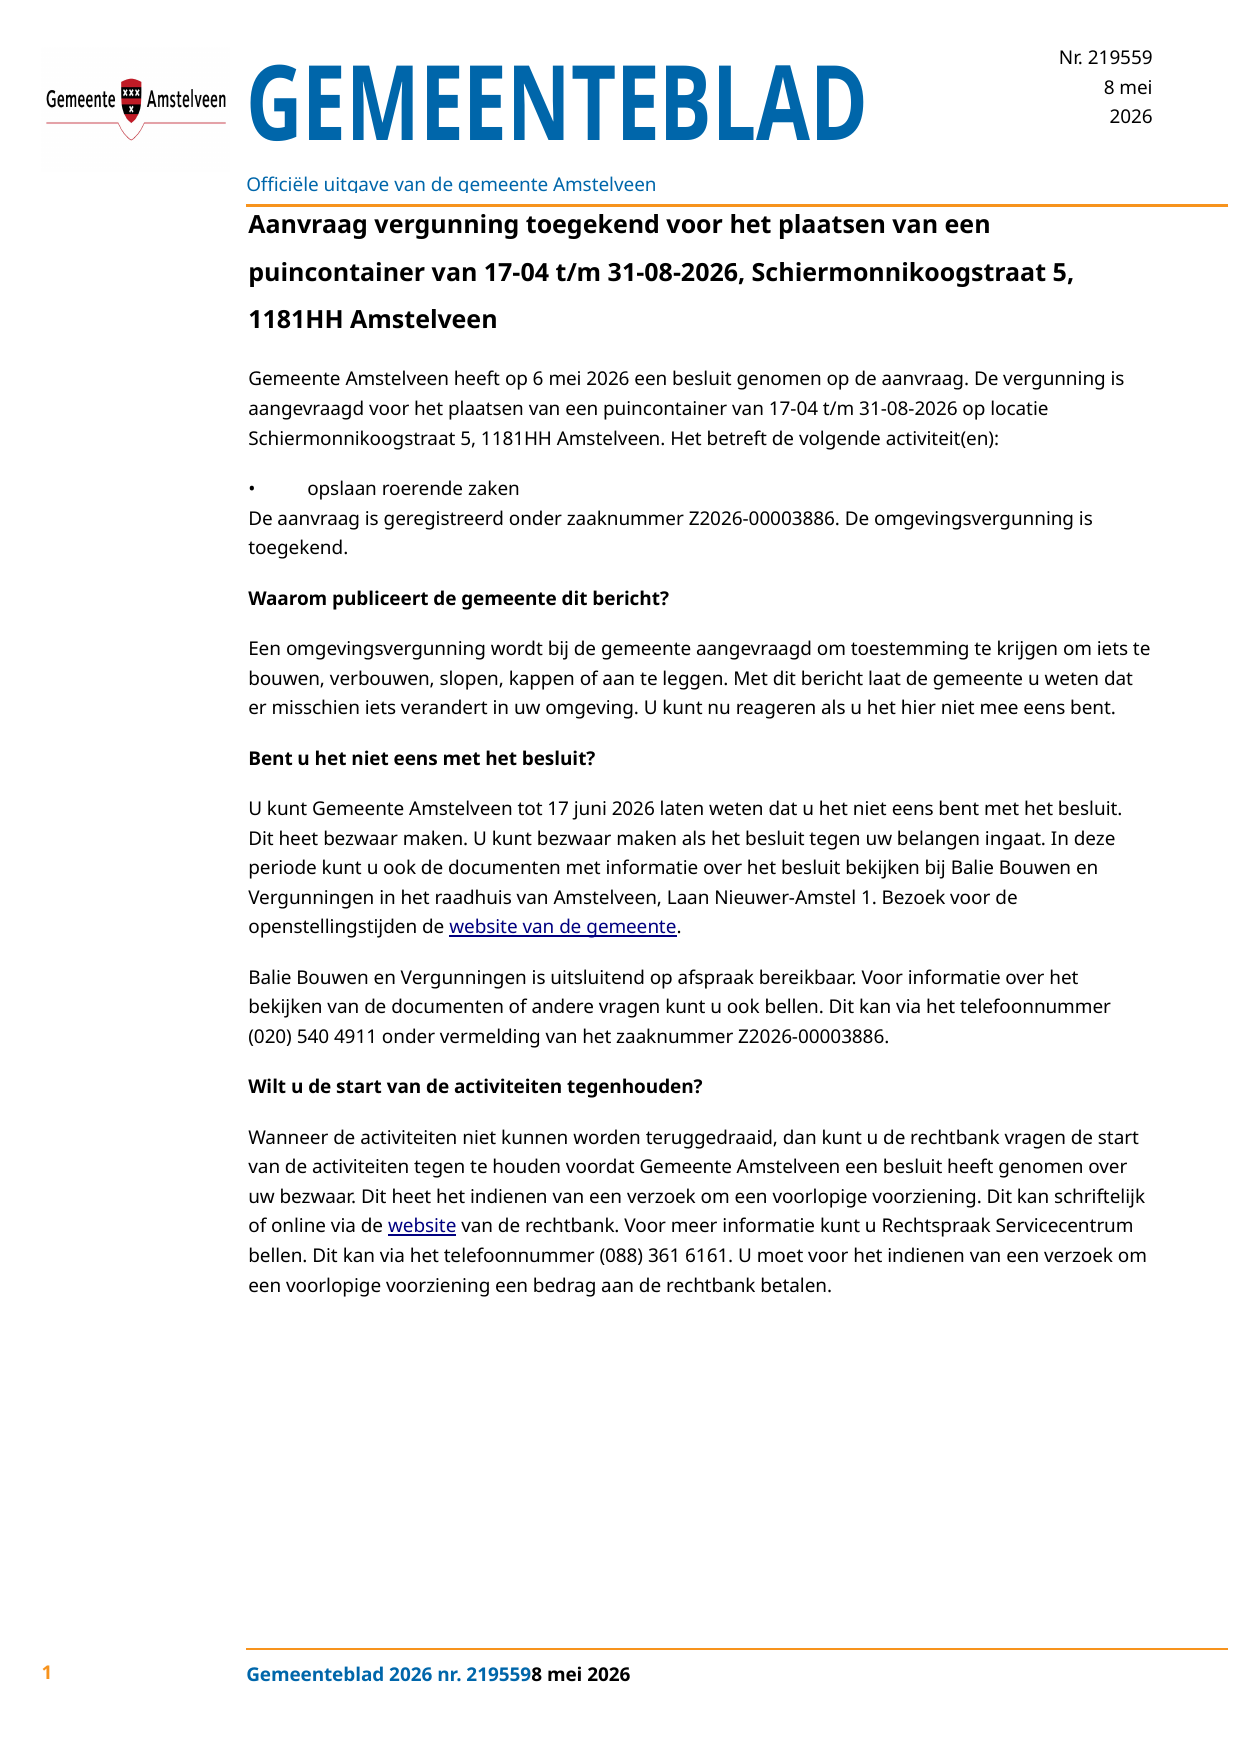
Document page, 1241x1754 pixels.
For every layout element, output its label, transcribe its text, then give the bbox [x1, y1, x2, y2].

text U kunt Gemeente Amstelveen tot 17 juni 2026 laten weten dat u het niet eens bent met het besluit. Dit heet bezwaar maken. U kunt bezwaar maken als het besluit tegen uw belangen ingaat. In deze periode kunt u ook de documenten met informatie over het besluit bekijken bij Balie Bouwen en Vergunningen in het raadhuis van Amstelveen, Laan Nieuwer-Amstel 1. Bezoek voor de openstellingstijden de website van de gemeente. [248, 795, 1152, 939]
text Aanvraag vergunning toegekend voor het plaatsen van een puincontainer van 17-04 t/m 31-08-2026, Schiermonnikoogstraat 5, 1181HH Amstelveen [248, 207, 1152, 336]
text De aanvraag is geregistreerd onder zaaknummer Z2026-00003886. De omgevingsvergunning is toegekend. [248, 505, 1152, 560]
text Gemeente Amstelveen heeft op 6 mei 2026 een besluit genomen op de aanvraag. De vergunning is aangevraagd voor het plaatsen van een puincontainer van 17-04 t/m 31-08-2026 op locatie Schiermonnikoogstraat 5, 1181HH Amstelveen. Het betreft de volgende activiteit(en): [248, 366, 1152, 450]
text Bent u het niet eens met het besluit? [248, 745, 1152, 770]
text Waarom publiceert de gemeente dit bericht? [248, 585, 1152, 610]
text Een omgevingsvergunning wordt bij de gemeente aangevraagd om toestemming te krijgen om iets te bouwen, verbouwen, slopen, kappen of aan te leggen. Met dit bericht laat de gemeente u weten dat er misschien iets verandert in uw omgeving. U kunt nu reageren als u het hier niet mee eens bent. [248, 635, 1152, 720]
text Balie Bouwen en Vergunningen is uitsluitend op afspraak bereikbaar. Voor informatie over het bekijken van de documenten of andere vragen kunt u ook bellen. Dit kan via het telefoonnummer (020) 540 4911 onder vermelding van het zaaknummer Z2026-00003886. [248, 964, 1152, 1049]
picture [41, 47, 231, 172]
text Wanneer de activiteiten niet kunnen worden teruggedraaid, dan kunt u de rechtbank vragen de start van de activiteiten tegen te houden voordat Gemeente Amstelveen een besluit heeft genomen over uw bezwaar. Dit heet het indienen van een verzoek om een voorlopige voorziening. Dit kan schriftelijk of online via de website van de rechtbank. Voor meer informatie kunt u Rechtspraak Servicecentrum bellen. Dit kan via het telefoonnummer (088) 361 6161. U moet voor het indienen van een verzoek om een voorlopige voorziening een bedrag aan de rechtbank betalen. [248, 1124, 1152, 1297]
text Wilt u de start van de activiteiten tegenhouden? [248, 1073, 1152, 1099]
list opslaan roerende zaken [248, 475, 1152, 501]
